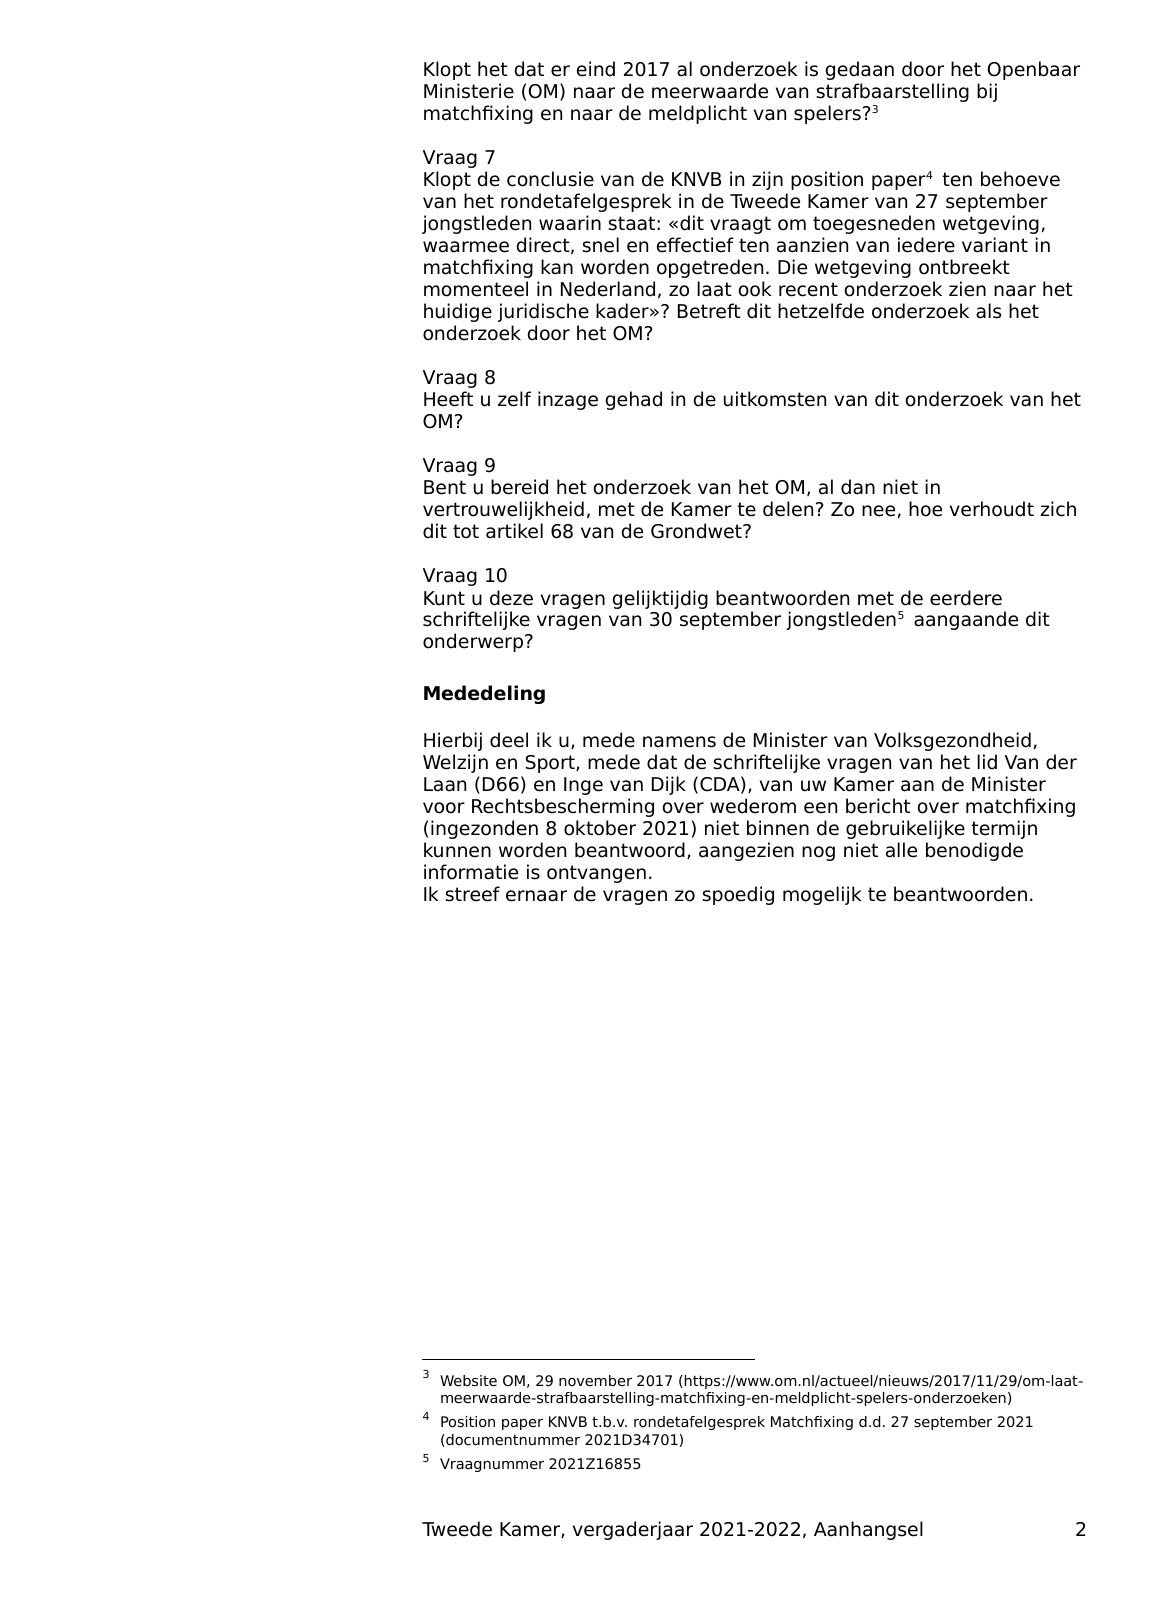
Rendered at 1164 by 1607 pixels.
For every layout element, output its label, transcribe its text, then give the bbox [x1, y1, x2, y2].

text Vraag 7 [422, 147, 1087, 169]
text Vraag 9 [422, 455, 1087, 477]
text Klopt het dat er eind 2017 al onderzoek is gedaan door het Openbaar Ministerie (OM) naar de meerwaarde van strafbaarstelling bij matchfixing en naar de meldplicht van spelers? [422, 59, 1087, 125]
text Vraag 10 [422, 565, 1087, 587]
text Ik streef ernaar de vragen zo spoedig mogelijk te beantwoorden. [422, 884, 1087, 906]
text Kunt u deze vragen gelijktijdig beantwoorden met de eerdere schriftelijke vragen van 30 september jongstleden aangaande dit onderwerp? [422, 587, 1087, 653]
text Website OM, 29 november 2017 (https://www.om.nl/actueel/nieuws/2017/11/29/om-laat-meerwaarde-strafbaarstelling-matchfixing-en-meldplicht-spelers-onderzoeken) [422, 1368, 1087, 1407]
text Bent u bereid het onderzoek van het OM, al dan niet in vertrouwelijkheid, met de Kamer te delen? Zo nee, hoe verhoudt zich dit tot artikel 68 van de Grondwet? [422, 477, 1087, 543]
text Vraagnummer 2021Z16855 [422, 1452, 1087, 1474]
text Klopt de conclusie van de KNVB in zijn position paper ten behoeve van het rondetafelgesprek in de Tweede Kamer van 27 september jongstleden waarin staat: «dit vraagt om toegesneden wetgeving, waarmee direct, snel en effectief ten aanzien van iedere variant in matchfixing kan worden opgetreden. Die wetgeving ontbreekt momenteel in Nederland, zo laat ook recent onderzoek zien naar het huidige juridische kader»? Betreft dit hetzelfde onderzoek als het onderzoek door het OM? [422, 169, 1087, 345]
text Vraag 8 [422, 367, 1087, 389]
text Position paper KNVB t.b.v. rondetafelgesprek Matchfixing d.d. 27 september 2021 (documentnummer 2021D34701) [422, 1410, 1087, 1449]
subtitle Mededeling [422, 683, 1087, 705]
text Hierbij deel ik u, mede namens de Minister van Volksgezondheid, Welzijn en Sport, mede dat de schriftelijke vragen van het lid Van der Laan (D66) en Inge van Dijk (CDA), van uw Kamer aan de Minister voor Rechtsbescherming over wederom een bericht over matchfixing (ingezonden 8 oktober 2021) niet binnen de gebruikelijke termijn kunnen worden beantwoord, aangezien nog niet alle benodigde informatie is ontvangen. [422, 730, 1087, 884]
text Heeft u zelf inzage gehad in de uitkomsten van dit onderzoek van het OM? [422, 389, 1087, 433]
